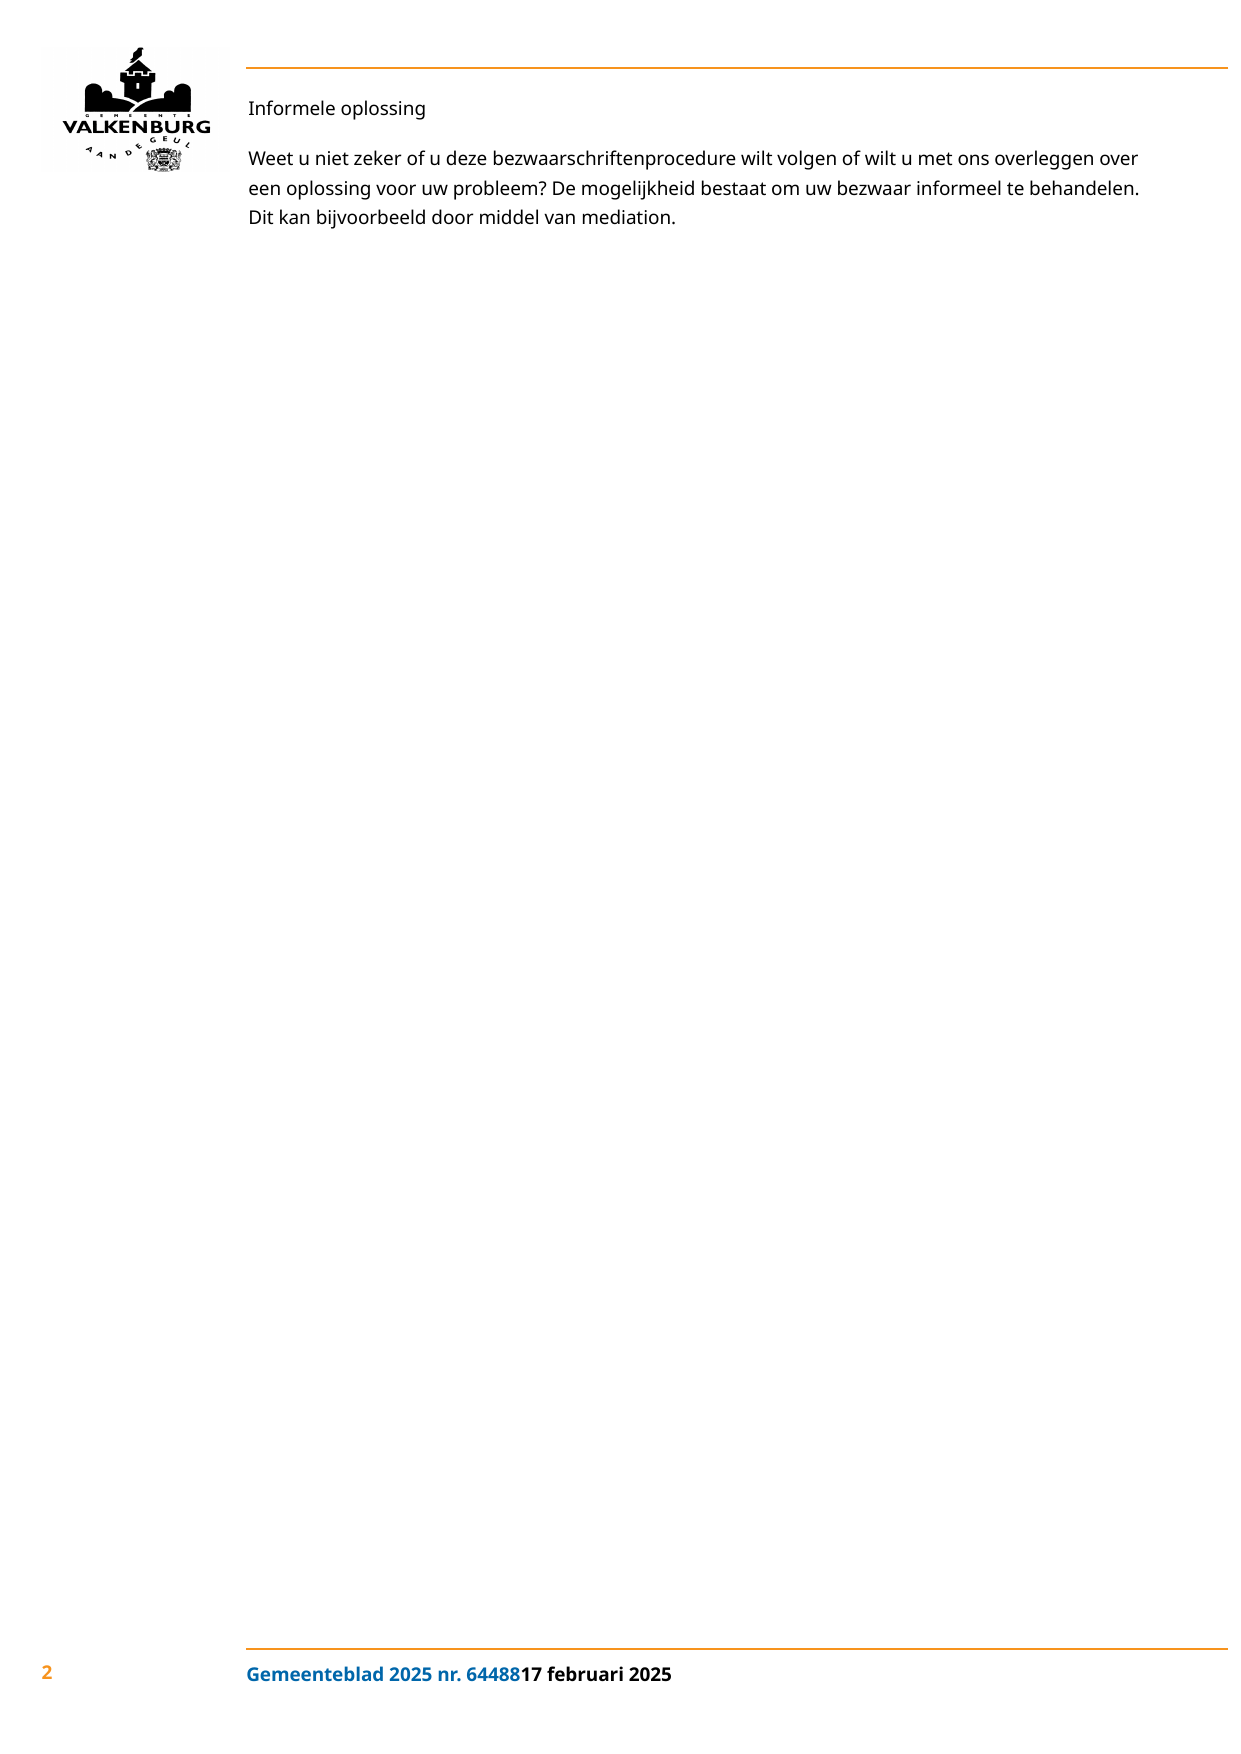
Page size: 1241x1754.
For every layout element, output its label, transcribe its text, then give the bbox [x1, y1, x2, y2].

text Informele oplossing [248, 95, 1152, 121]
text Weet u niet zeker of u deze bezwaarschriftenprocedure wilt volgen of wilt u met ons overleggen over een oplossing voor uw probleem? De mogelijkheid bestaat om uw bezwaar informeel te behandelen. Dit kan bijvoorbeeld door middel van mediation. [248, 145, 1152, 230]
picture [41, 47, 231, 172]
